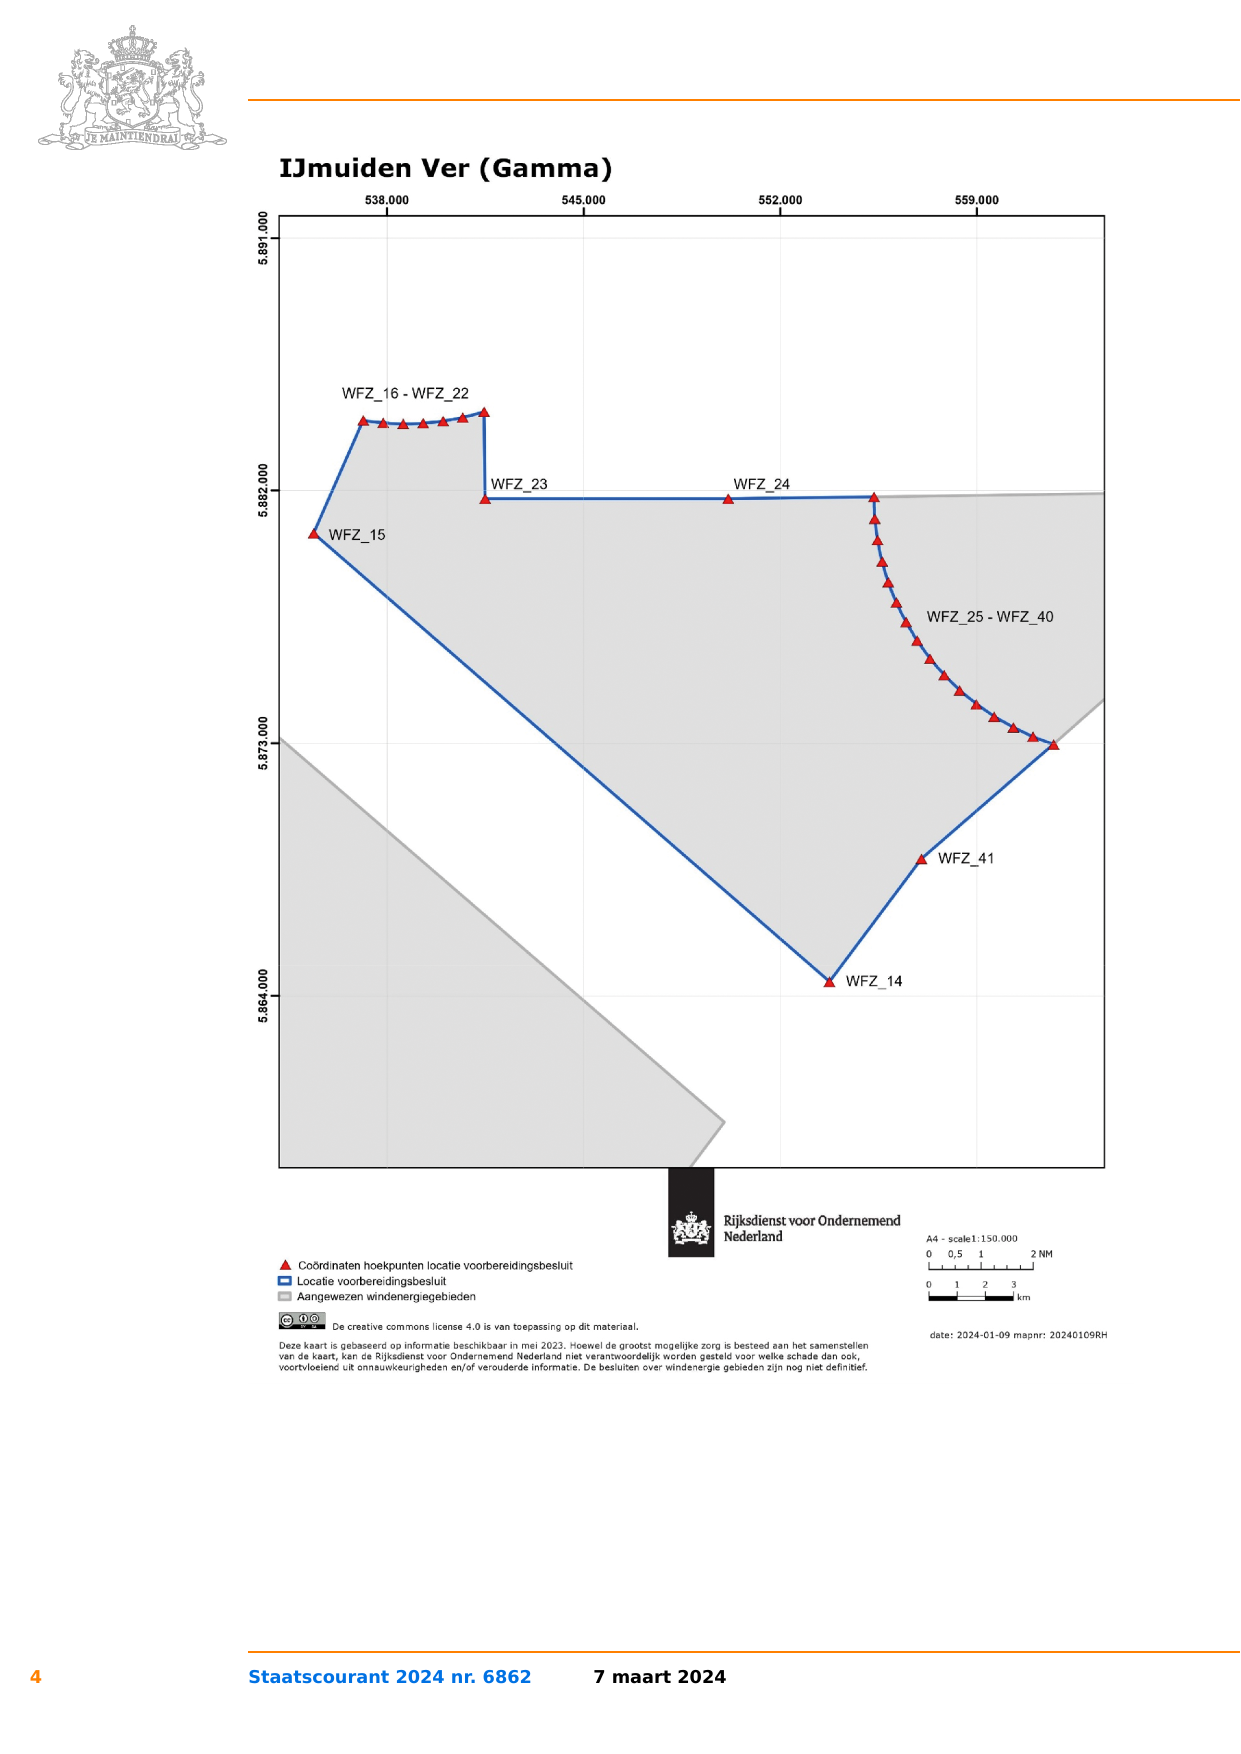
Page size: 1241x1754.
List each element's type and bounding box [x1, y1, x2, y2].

picture [38, 25, 227, 150]
picture [248, 155, 1134, 1384]
